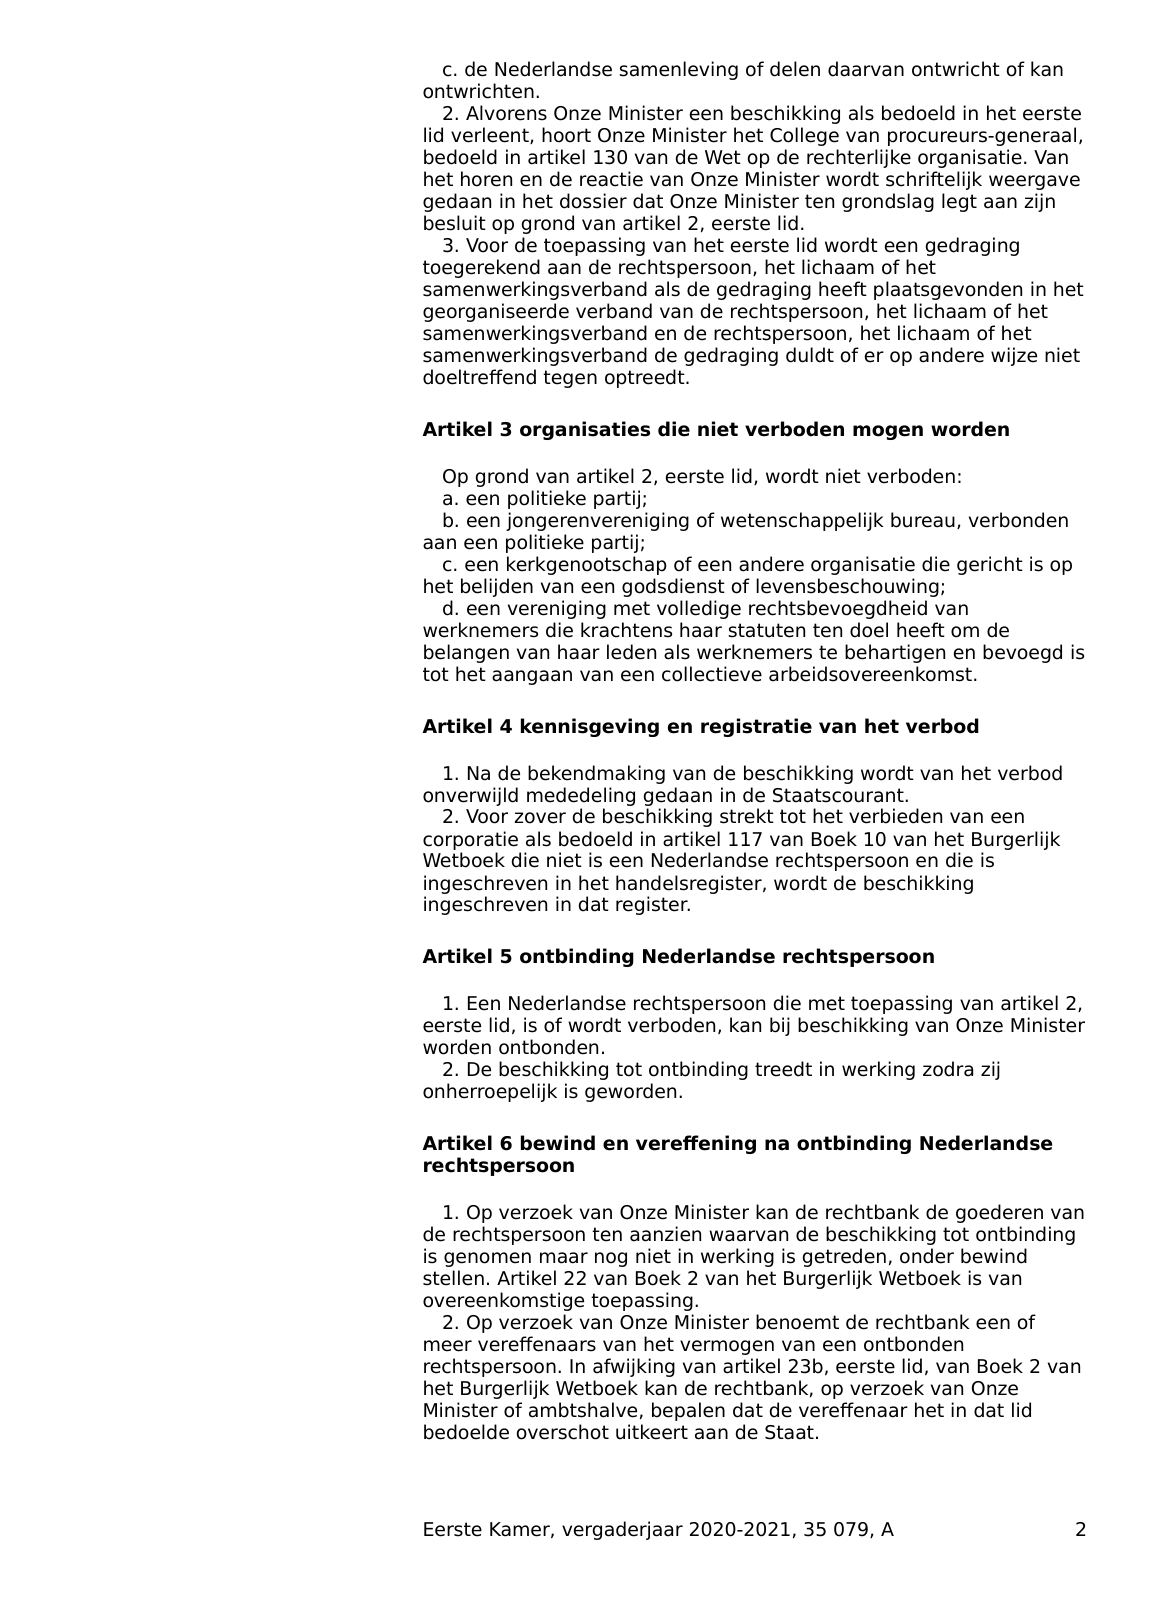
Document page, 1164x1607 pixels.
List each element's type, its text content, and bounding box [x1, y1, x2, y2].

text 1. Een Nederlandse rechtspersoon die met toepassing van artikel 2, eerste lid, is of wordt verboden, kan bij beschikking van Onze Minister worden ontbonden. [422, 993, 1087, 1059]
text 1. Na de bekendmaking van de beschikking wordt van het verbod onverwijld mededeling gedaan in de Staatscourant. [422, 762, 1087, 806]
subtitle Artikel 5 ontbinding Nederlandse rechtspersoon [422, 946, 1087, 968]
subtitle Artikel 3 organisaties die niet verboden mogen worden [422, 419, 1087, 441]
subtitle Artikel 4 kennisgeving en registratie van het verbod [422, 716, 1087, 737]
text 2. Alvorens Onze Minister een beschikking als bedoeld in het eerste lid verleent, hoort Onze Minister het College van procureurs-generaal, bedoeld in artikel 130 van de Wet op de rechterlijke organisatie. Van het horen en de reactie van Onze Minister wordt schriftelijk weergave gedaan in het dossier dat Onze Minister ten grondslag legt aan zijn besluit op grond van artikel 2, eerste lid. [422, 103, 1087, 235]
text d. een vereniging met volledige rechtsbevoegdheid van werknemers die krachtens haar statuten ten doel heeft om de belangen van haar leden als werknemers te behartigen en bevoegd is tot het aangaan van een collectieve arbeidsovereenkomst. [422, 598, 1087, 686]
text 2. De beschikking tot ontbinding treedt in werking zodra zij onherroepelijk is geworden. [422, 1059, 1087, 1103]
subtitle Artikel 6 bewind en vereffening na ontbinding Nederlandse rechtspersoon [422, 1133, 1087, 1177]
text c. de Nederlandse samenleving of delen daarvan ontwricht of kan ontwrichten. [422, 59, 1087, 103]
text 3. Voor de toepassing van het eerste lid wordt een gedraging toegerekend aan de rechtspersoon, het lichaam of het samenwerkingsverband als de gedraging heeft plaatsgevonden in het georganiseerde verband van de rechtspersoon, het lichaam of het samenwerkingsverband en de rechtspersoon, het lichaam of het samenwerkingsverband de gedraging duldt of er op andere wijze niet doeltreffend tegen optreedt. [422, 235, 1087, 389]
text 2. Voor zover de beschikking strekt tot het verbieden van een corporatie als bedoeld in artikel 117 van Boek 10 van het Burgerlijk Wetboek die niet is een Nederlandse rechtspersoon en die is ingeschreven in het handelsregister, wordt de beschikking ingeschreven in dat register. [422, 806, 1087, 916]
text a. een politieke partij; [422, 488, 1087, 510]
text 1. Op verzoek van Onze Minister kan de rechtbank de goederen van de rechtspersoon ten aanzien waarvan de beschikking tot ontbinding is genomen maar nog niet in werking is getreden, onder bewind stellen. Artikel 22 van Boek 2 van het Burgerlijk Wetboek is van overeenkomstige toepassing. [422, 1202, 1087, 1312]
text c. een kerkgenootschap of een andere organisatie die gericht is op het belijden van een godsdienst of levensbeschouwing; [422, 554, 1087, 598]
text 2. Op verzoek van Onze Minister benoemt de rechtbank een of meer vereffenaars van het vermogen van een ontbonden rechtspersoon. In afwijking van artikel 23b, eerste lid, van Boek 2 van het Burgerlijk Wetboek kan de rechtbank, op verzoek van Onze Minister of ambtshalve, bepalen dat de vereffenaar het in dat lid bedoelde overschot uitkeert aan de Staat. [422, 1312, 1087, 1444]
text b. een jongerenvereniging of wetenschappelijk bureau, verbonden aan een politieke partij; [422, 510, 1087, 554]
text Op grond van artikel 2, eerste lid, wordt niet verboden: [422, 466, 1087, 488]
